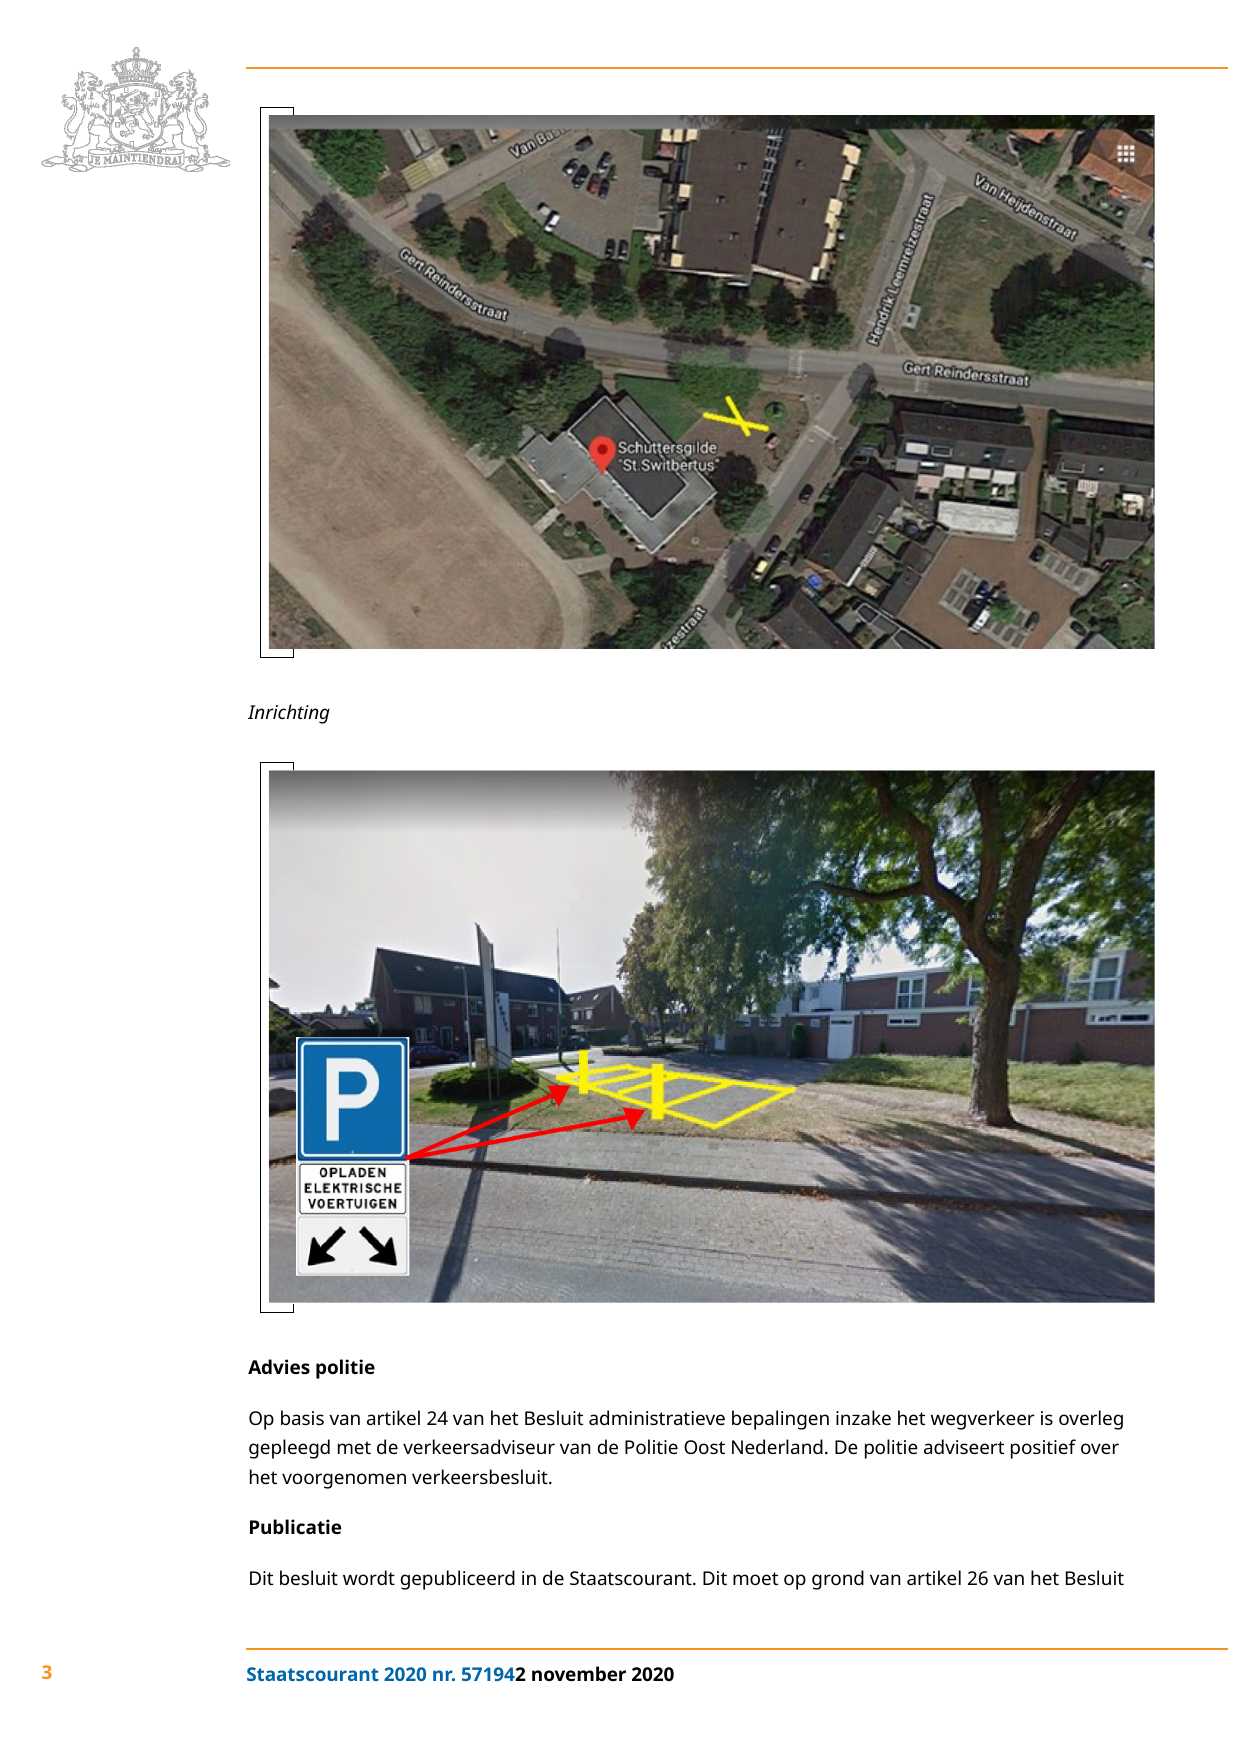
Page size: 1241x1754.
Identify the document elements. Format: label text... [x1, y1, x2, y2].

text Dit besluit wordt gepubliceerd in de Staatscourant. Dit moet op grond van artikel 26 van het Besluit [248, 1565, 1152, 1591]
picture [41, 47, 231, 172]
picture [268, 115, 1155, 649]
text Advies politie [248, 1354, 1152, 1380]
text Op basis van artikel 24 van het Besluit administratieve bepalingen inzake het wegverkeer is overleg gepleegd met de verkeersadviseur van de Politie Oost Nederland. De politie adviseert positief over het voorgenomen verkeersbesluit. [248, 1405, 1152, 1490]
picture [268, 770, 1155, 1304]
text Inrichting [248, 699, 1152, 725]
text Publicatie [248, 1514, 1152, 1540]
